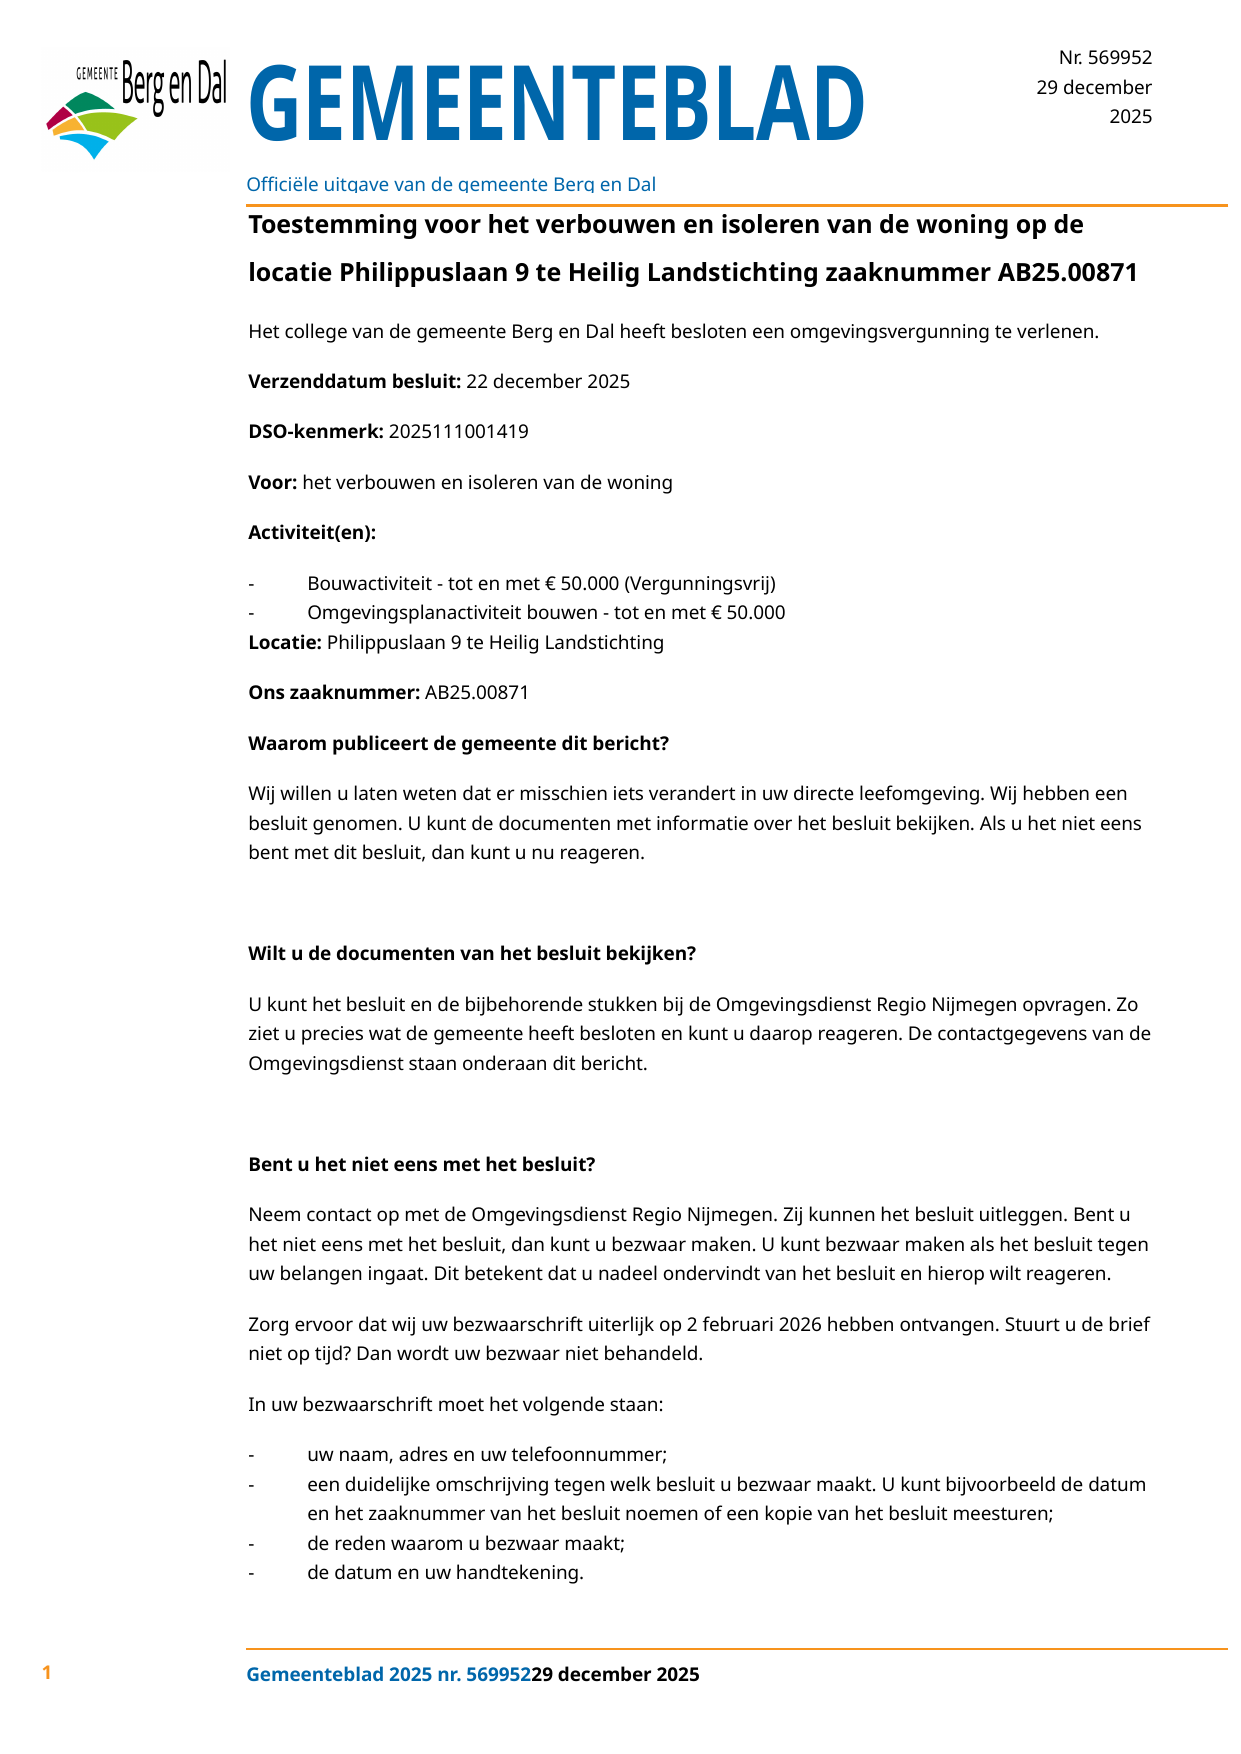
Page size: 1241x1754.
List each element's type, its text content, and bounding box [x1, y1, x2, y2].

text Voor: het verbouwen en isoleren van de woning [248, 469, 1152, 495]
text Neem contact op met de Omgevingsdienst Regio Nijmegen. Zij kunnen het besluit uitleggen. Bent u het niet eens met het besluit, dan kunt u bezwaar maken. U kunt bezwaar maken als het besluit tegen uw belangen ingaat. Dit betekent dat u nadeel ondervindt van het besluit en hierop wilt reageren. [248, 1201, 1152, 1286]
text U kunt het besluit en de bijbehorende stukken bij de Omgevingsdienst Regio Nijmegen opvragen. Zo ziet u precies wat de gemeente heeft besloten en kunt u daarop reageren. De contactgegevens van de Omgevingsdienst staan onderaan dit bericht. [248, 991, 1152, 1076]
text Toestemming voor het verbouwen en isoleren van de woning op de locatie Philippuslaan 9 te Heilig Landstichting zaaknummer AB25.00871 [248, 207, 1152, 288]
list een duidelijke omschrijving tegen welk besluit u bezwaar maakt. U kunt bijvoorbeeld de datum en het zaaknummer van het besluit noemen of een kopie van het besluit meesturen; [248, 1471, 1152, 1526]
picture [41, 47, 231, 172]
text Bent u het niet eens met het besluit? [248, 1151, 1152, 1177]
list Bouwactiviteit - tot en met € 50.000 (Vergunningsvrij) [248, 570, 1152, 596]
text Wij willen u laten weten dat er misschien iets verandert in uw directe leefomgeving. Wij hebben een besluit genomen. U kunt de documenten met informatie over het besluit bekijken. Als u het niet eens bent met dit besluit, dan kunt u nu reageren. [248, 780, 1152, 865]
text Het college van de gemeente Berg en Dal heeft besloten een omgevingsvergunning te verlenen. [248, 318, 1152, 344]
list uw naam, adres en uw telefoonnummer; [248, 1441, 1152, 1467]
text Wilt u de documenten van het besluit bekijken? [248, 940, 1152, 966]
list de reden waarom u bezwaar maakt; [248, 1530, 1152, 1556]
text In uw bezwaarschrift moet het volgende staan: [248, 1391, 1152, 1417]
text Locatie: Philippuslaan 9 te Heilig Landstichting [248, 629, 1152, 655]
list de datum en uw handtekening. [248, 1559, 1152, 1585]
text Ons zaaknummer: AB25.00871 [248, 679, 1152, 705]
text DSO-kenmerk: 2025111001419 [248, 419, 1152, 444]
text Verzenddatum besluit: 22 december 2025 [248, 368, 1152, 394]
text Zorg ervoor dat wij uw bezwaarschrift uiterlijk op 2 februari 2026 hebben ontvangen. Stuurt u de brief niet op tijd? Dan wordt uw bezwaar niet behandeld. [248, 1311, 1152, 1366]
list Omgevingsplanactiviteit bouwen - tot en met € 50.000 [248, 599, 1152, 625]
text Activiteit(en): [248, 519, 1152, 545]
text Waarom publiceert de gemeente dit bericht? [248, 730, 1152, 756]
